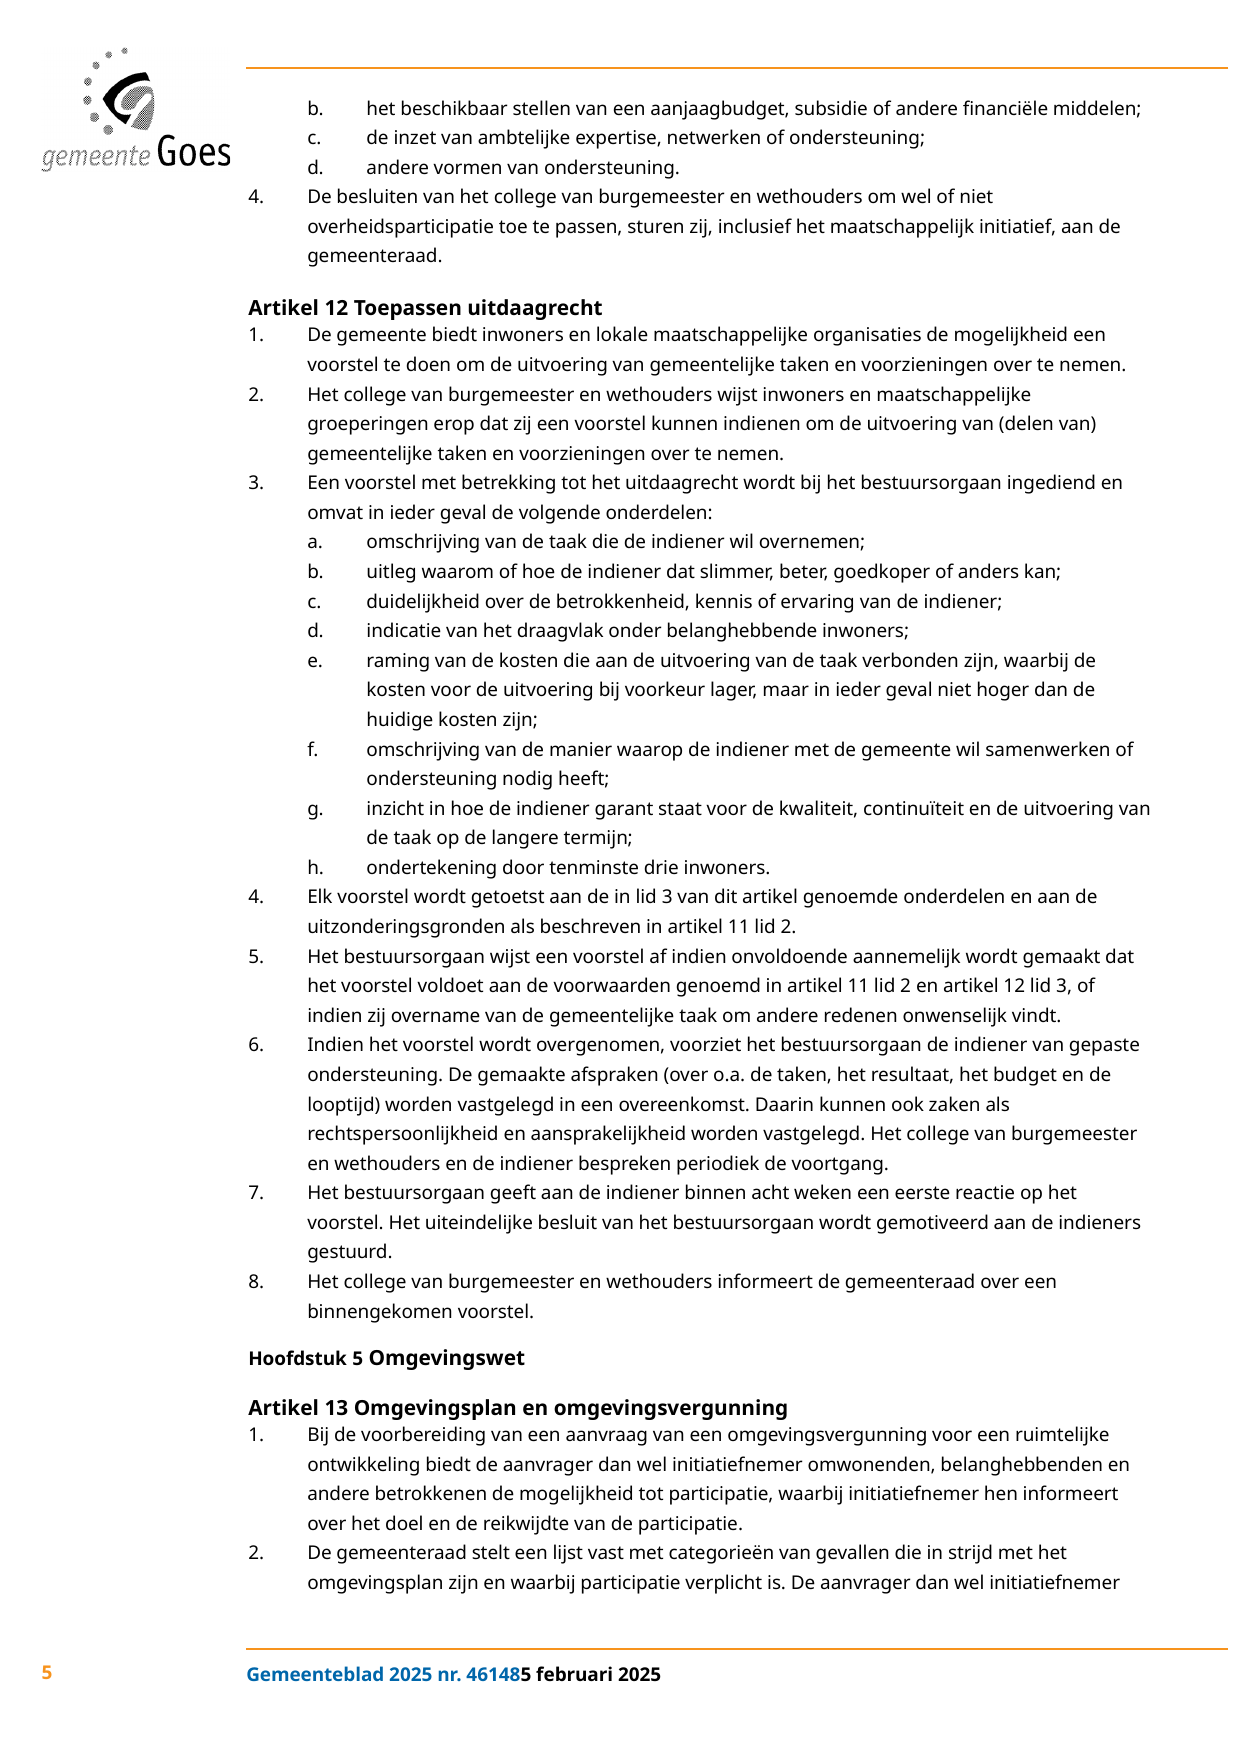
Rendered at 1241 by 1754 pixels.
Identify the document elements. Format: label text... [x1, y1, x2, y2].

list ondertekening door tenminste drie inwoners. [307, 854, 1152, 880]
list de inzet van ambtelijke expertise, netwerken of ondersteuning; [307, 124, 1152, 150]
picture [41, 47, 231, 172]
list De gemeenteraad stelt een lijst vast met categorieën van gevallen die in strijd met het omgevingsplan zijn en waarbij participatie verplicht is. De aanvrager dan wel initiatiefnemer [248, 1539, 1152, 1595]
list De gemeente biedt inwoners en lokale maatschappelijke organisaties de mogelijkheid een voorstel te doen om de uitvoering van gemeentelijke taken en voorzieningen over te nemen. [248, 322, 1152, 377]
list omschrijving van de taak die de indiener wil overnemen; [307, 529, 1152, 554]
list omschrijving van de manier waarop de indiener met de gemeente wil samenwerken of ondersteuning nodig heeft; [307, 736, 1152, 791]
list Het college van burgemeester en wethouders informeert de gemeenteraad over een binnengekomen voorstel. [248, 1268, 1152, 1323]
list Een voorstel met betrekking tot het uitdaagrecht wordt bij het bestuursorgaan ingediend en omvat in ieder geval de volgende onderdelen: [248, 469, 1152, 525]
list het beschikbaar stellen van een aanjaagbudget, subsidie of andere financiële middelen; [307, 95, 1152, 121]
list Het bestuursorgaan wijst een voorstel af indien onvoldoende aannemelijk wordt gemaakt dat het voorstel voldoet aan de voorwaarden genoemd in artikel 11 lid 2 en artikel 12 lid 3, of indien zij overname van de gemeentelijke taak om andere redenen onwenselijk vindt. [248, 943, 1152, 1028]
list Indien het voorstel wordt overgenomen, voorziet het bestuursorgaan de indiener van gepaste ondersteuning. De gemaakte afspraken (over o.a. de taken, het resultaat, het budget en de looptijd) worden vastgelegd in een overeenkomst. Daarin kunnen ook zaken als rechtspersoonlijkheid en aansprakelijkheid worden vastgelegd. Het college van burgemeester en wethouders en de indiener bespreken periodiek de voortgang. [248, 1032, 1152, 1176]
list Het bestuursorgaan geeft aan de indiener binnen acht weken een eerste reactie op het voorstel. Het uiteindelijke besluit van het bestuursorgaan wordt gemotiveerd aan de indieners gestuurd. [248, 1179, 1152, 1264]
list Elk voorstel wordt getoetst aan de in lid 3 van dit artikel genoemde onderdelen en aan de uitzonderingsgronden als beschreven in artikel 11 lid 2. [248, 884, 1152, 939]
list De besluiten van het college van burgemeester en wethouders om wel of niet overheidsparticipatie toe te passen, sturen zij, inclusief het maatschappelijk initiatief, aan de gemeenteraad. [248, 183, 1152, 268]
text Artikel 12 Toepassen uitdaagrecht [248, 293, 1152, 322]
list indicatie van het draagvlak onder belanghebbende inwoners; [307, 617, 1152, 643]
list andere vormen van ondersteuning. [307, 154, 1152, 180]
list Bij de voorbereiding van een aanvraag van een omgevingsvergunning voor een ruimtelijke ontwikkeling biedt de aanvrager dan wel initiatiefnemer omwonenden, belanghebbenden en andere betrokkenen de mogelijkheid tot participatie, waarbij initiatiefnemer hen informeert over het doel en de reikwijdte van de participatie. [248, 1421, 1152, 1536]
list inzicht in hoe de indiener garant staat voor de kwaliteit, continuïteit en de uitvoering van de taak op de langere termijn; [307, 795, 1152, 850]
list uitleg waarom of hoe de indiener dat slimmer, beter, goedkoper of anders kan; [307, 558, 1152, 584]
text Hoofdstuk 5 Omgevingswet [248, 1343, 1152, 1372]
list duidelijkheid over de betrokkenheid, kennis of ervaring van de indiener; [307, 588, 1152, 613]
list raming van de kosten die aan de uitvoering van de taak verbonden zijn, waarbij de kosten voor de uitvoering bij voorkeur lager, maar in ieder geval niet hoger dan de huidige kosten zijn; [307, 647, 1152, 732]
list Het college van burgemeester en wethouders wijst inwoners en maatschappelijke groeperingen erop dat zij een voorstel kunnen indienen om de uitvoering van (delen van) gemeentelijke taken en voorzieningen over te nemen. [248, 381, 1152, 466]
text Artikel 13 Omgevingsplan en omgevingsvergunning [248, 1393, 1152, 1421]
